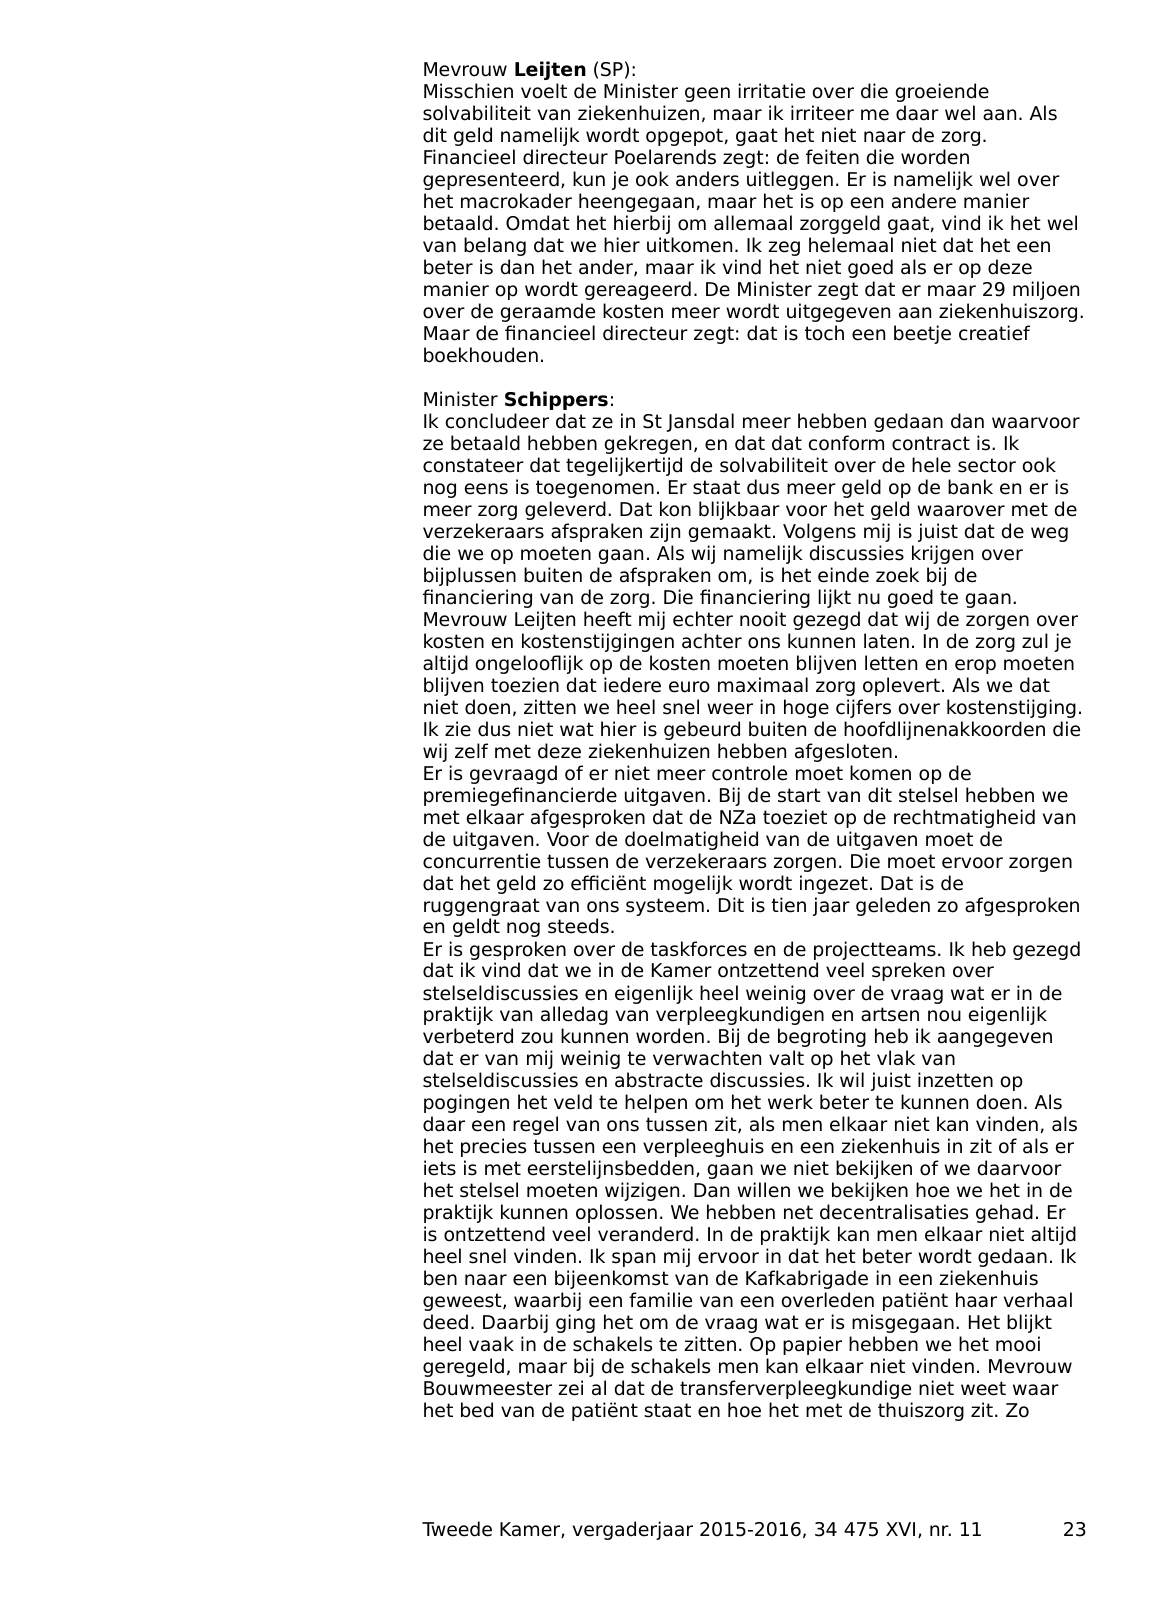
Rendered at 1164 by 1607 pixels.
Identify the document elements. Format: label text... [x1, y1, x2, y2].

text Er is gevraagd of er niet meer controle moet komen op de premiegefinancierde uitgaven. Bij de start van dit stelsel hebben we met elkaar afgesproken dat de NZa toeziet op de rechtmatigheid van de uitgaven. Voor de doelmatigheid van de uitgaven moet de concurrentie tussen de verzekeraars zorgen. Die moet ervoor zorgen dat het geld zo efficiënt mogelijk wordt ingezet. Dat is de ruggengraat van ons systeem. Dit is tien jaar geleden zo afgesproken en geldt nog steeds. [422, 763, 1087, 938]
text Ik concludeer dat ze in St Jansdal meer hebben gedaan dan waarvoor ze betaald hebben gekregen, en dat dat conform contract is. Ik constateer dat tegelijkertijd de solvabiliteit over de hele sector ook nog eens is toegenomen. Er staat dus meer geld op de bank en er is meer zorg geleverd. Dat kon blijkbaar voor het geld waarover met de verzekeraars afspraken zijn gemaakt. Volgens mij is juist dat de weg die we op moeten gaan. Als wij namelijk discussies krijgen over bijplussen buiten de afspraken om, is het einde zoek bij de financiering van de zorg. Die financiering lijkt nu goed te gaan. Mevrouw Leijten heeft mij echter nooit gezegd dat wij de zorgen over kosten en kostenstijgingen achter ons kunnen laten. In de zorg zul je altijd ongelooflijk op de kosten moeten blijven letten en erop moeten blijven toezien dat iedere euro maximaal zorg oplevert. Als we dat niet doen, zitten we heel snel weer in hoge cijfers over kostenstijging. Ik zie dus niet wat hier is gebeurd buiten de hoofdlijnenakkoorden die wij zelf met deze ziekenhuizen hebben afgesloten. [422, 411, 1087, 763]
text Er is gesproken over de taskforces en de projectteams. Ik heb gezegd dat ik vind dat we in de Kamer ontzettend veel spreken over stelseldiscussies en eigenlijk heel weinig over de vraag wat er in de praktijk van alledag van verpleegkundigen en artsen nou eigenlijk verbeterd zou kunnen worden. Bij de begroting heb ik aangegeven dat er van mij weinig te verwachten valt op het vlak van stelseldiscussies en abstracte discussies. Ik wil juist inzetten op pogingen het veld te helpen om het werk beter te kunnen doen. Als daar een regel van ons tussen zit, als men elkaar niet kan vinden, als het precies tussen een verpleeghuis en een ziekenhuis in zit of als er iets is met eerstelijnsbedden, gaan we niet bekijken of we daarvoor het stelsel moeten wijzigen. Dan willen we bekijken hoe we het in de praktijk kunnen oplossen. We hebben net decentralisaties gehad. Er is ontzettend veel veranderd. In de praktijk kan men elkaar niet altijd heel snel vinden. Ik span mij ervoor in dat het beter wordt gedaan. Ik ben naar een bijeenkomst van de Kafkabrigade in een ziekenhuis geweest, waarbij een familie van een overleden patiënt haar verhaal deed. Daarbij ging het om de vraag wat er is misgegaan. Het blijkt heel vaak in de schakels te zitten. Op papier hebben we het mooi geregeld, maar bij de schakels men kan elkaar niet vinden. Mevrouw Bouwmeester zei al dat de transferverpleegkundige niet weet waar het bed van de patiënt staat en hoe het met de thuiszorg zit. Zo [422, 938, 1087, 1422]
text Misschien voelt de Minister geen irritatie over die groeiende solvabiliteit van ziekenhuizen, maar ik irriteer me daar wel aan. Als dit geld namelijk wordt opgepot, gaat het niet naar de zorg. Financieel directeur Poelarends zegt: de feiten die worden gepresenteerd, kun je ook anders uitleggen. Er is namelijk wel over het macrokader heengegaan, maar het is op een andere manier betaald. Omdat het hierbij om allemaal zorggeld gaat, vind ik het wel van belang dat we hier uitkomen. Ik zeg helemaal niet dat het een beter is dan het ander, maar ik vind het niet goed als er op deze manier op wordt gereageerd. De Minister zegt dat er maar 29 miljoen over de geraamde kosten meer wordt uitgegeven aan ziekenhuiszorg. Maar de financieel directeur zegt: dat is toch een beetje creatief boekhouden. [422, 81, 1087, 367]
text Mevrouw Leijten (SP): [422, 59, 1087, 81]
text Minister Schippers: [422, 389, 1087, 411]
